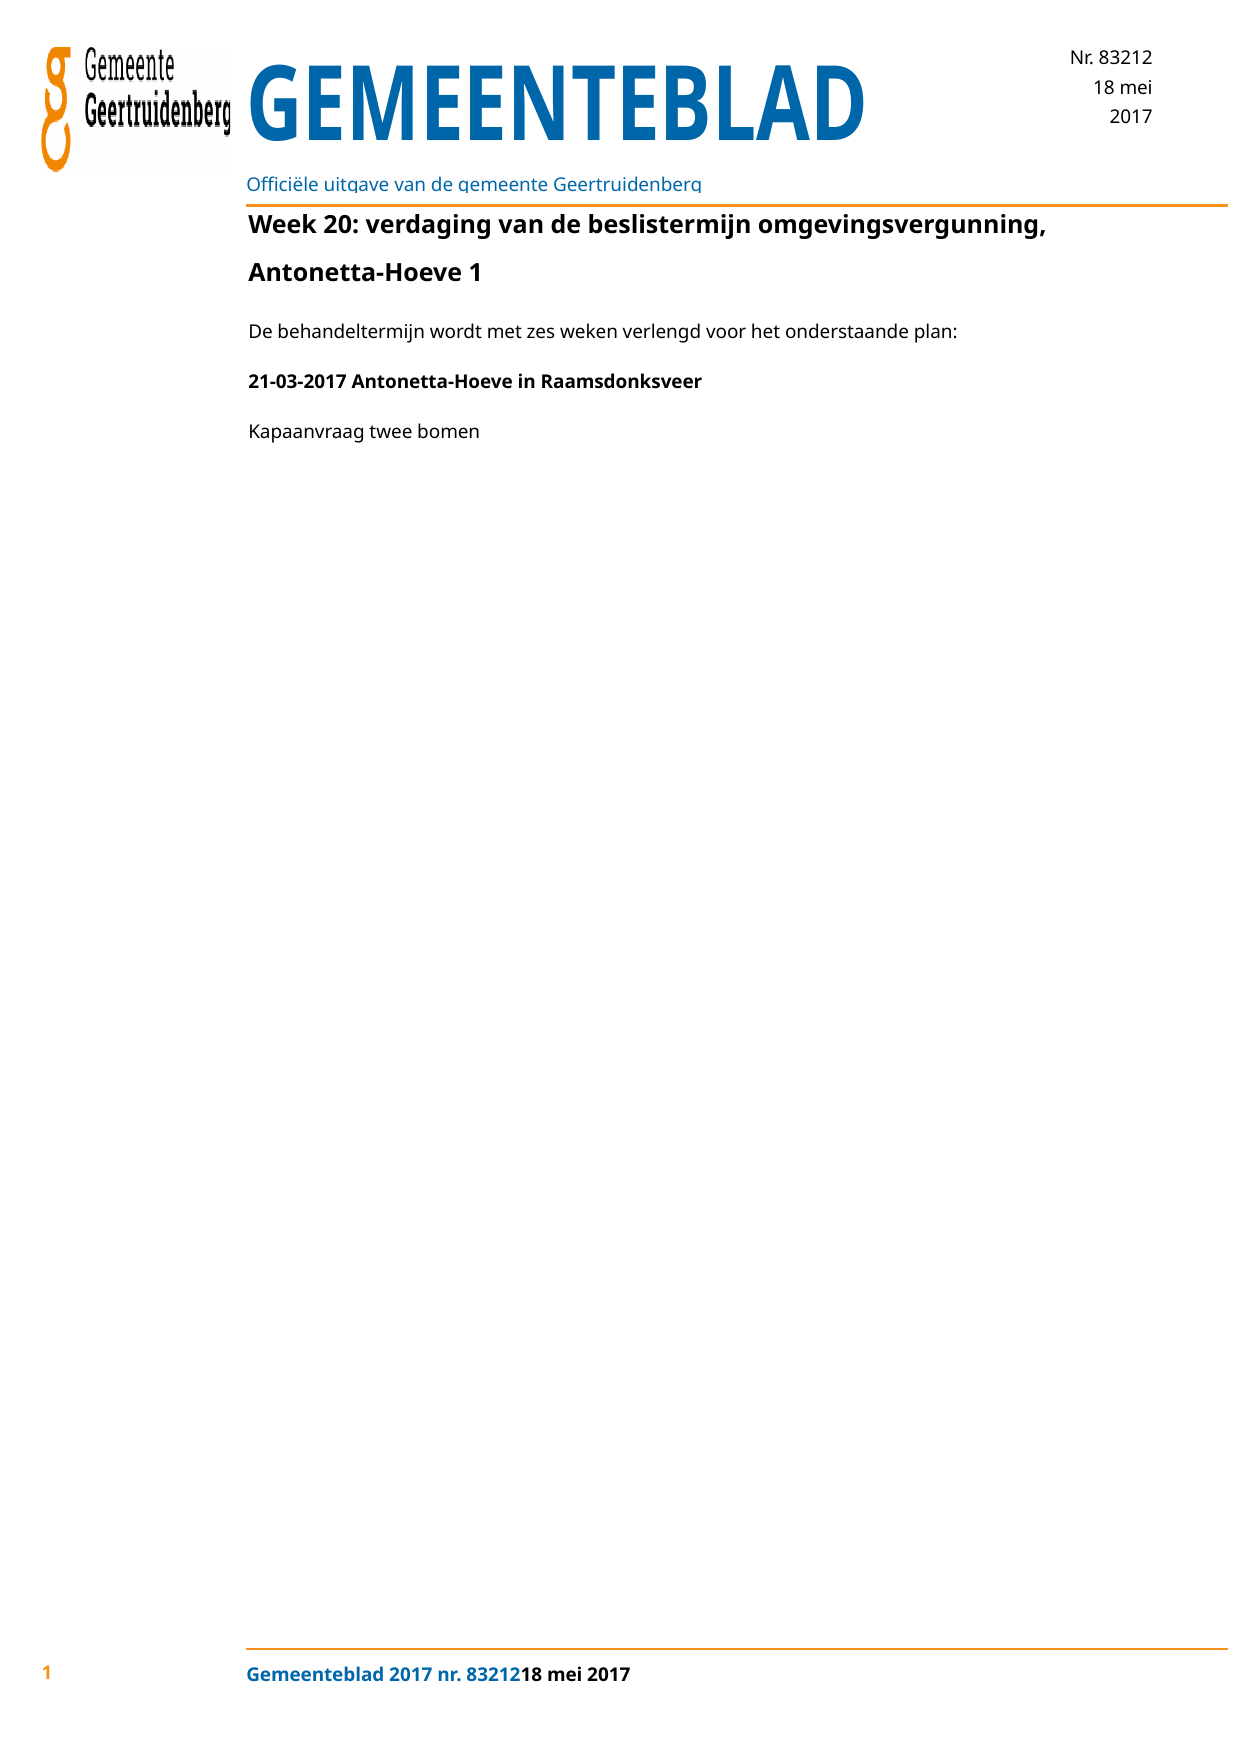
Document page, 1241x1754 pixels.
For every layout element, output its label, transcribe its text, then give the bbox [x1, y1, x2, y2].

text Kapaanvraag twee bomen [248, 419, 1152, 444]
picture [41, 47, 231, 172]
text De behandeltermijn wordt met zes weken verlengd voor het onderstaande plan: [248, 318, 1152, 344]
text 21-03-2017 Antonetta-Hoeve in Raamsdonksveer [248, 368, 1152, 394]
text Week 20: verdaging van de beslistermijn omgevingsvergunning, Antonetta-Hoeve 1 [248, 207, 1152, 288]
